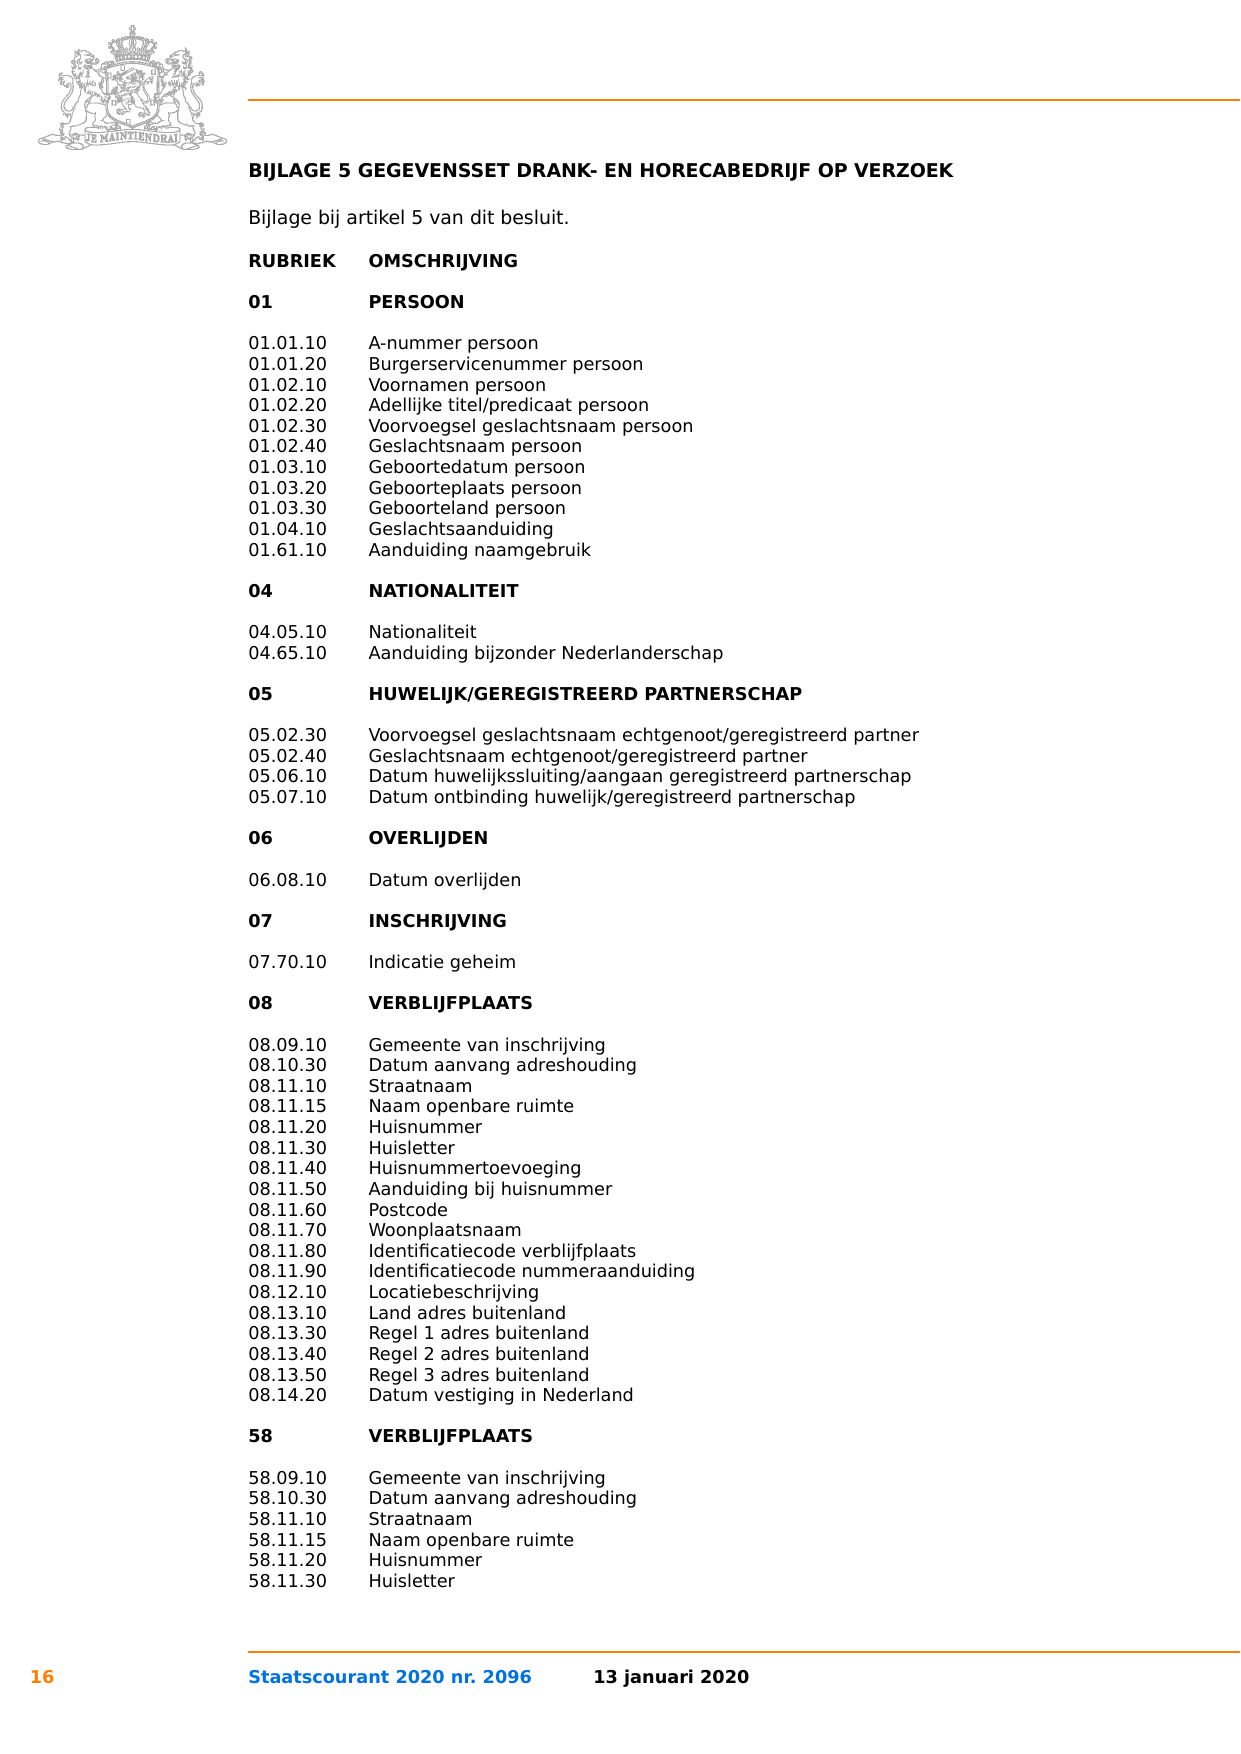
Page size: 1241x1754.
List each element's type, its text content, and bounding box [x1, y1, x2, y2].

table_cell 08.12.10 [248, 1282, 362, 1303]
table_cell VERBLIJFPLAATS [363, 993, 1163, 1014]
table_cell Huisletter [363, 1571, 1163, 1591]
table_cell 08.09.10 [248, 1035, 362, 1055]
table_cell 07.70.10 [248, 952, 362, 973]
table_cell Datum aanvang adreshouding [363, 1488, 1163, 1509]
table_cell 58.10.30 [248, 1488, 362, 1509]
table_cell 08.13.50 [248, 1365, 362, 1385]
table_cell [248, 1406, 362, 1426]
table_cell 08.11.40 [248, 1158, 362, 1179]
table_cell [248, 705, 362, 725]
table_cell [363, 890, 1163, 911]
table_cell 08.11.60 [248, 1200, 362, 1220]
table_cell [363, 808, 1163, 828]
table_cell Locatiebeschrijving [363, 1282, 1163, 1303]
table_cell [363, 973, 1163, 993]
table_cell 01 [248, 292, 362, 313]
table_cell Voornamen persoon [363, 375, 1163, 395]
table_cell 05.07.10 [248, 787, 362, 808]
table_cell 01.02.40 [248, 436, 362, 457]
table_cell Geboorteland persoon [363, 498, 1163, 519]
table_cell Identificatiecode verblijfplaats [363, 1241, 1163, 1261]
table_cell Gemeente van inschrijving [363, 1468, 1163, 1488]
table_cell Adellijke titel/predicaat persoon [363, 395, 1163, 416]
table_cell Huisletter [363, 1138, 1163, 1158]
table_header OMSCHRIJVING [363, 251, 1163, 271]
table_cell A-nummer persoon [363, 333, 1163, 354]
table_cell [363, 601, 1163, 622]
table_cell 08.10.30 [248, 1055, 362, 1076]
table_cell Nationaliteit [363, 622, 1163, 643]
table_cell [363, 1406, 1163, 1426]
table_cell 08.11.10 [248, 1076, 362, 1096]
table_cell 07 [248, 911, 362, 931]
table_cell [363, 849, 1163, 869]
table_cell Aanduiding naamgebruik [363, 540, 1163, 560]
table_cell 58.11.10 [248, 1509, 362, 1529]
table_cell 01.02.10 [248, 375, 362, 395]
table_cell [248, 663, 362, 684]
table_cell Naam openbare ruimte [363, 1530, 1163, 1550]
table_cell [248, 1014, 362, 1034]
table_cell [363, 560, 1163, 581]
table_cell 01.03.10 [248, 457, 362, 478]
table_cell Geslachtsnaam persoon [363, 436, 1163, 457]
table_cell NATIONALITEIT [363, 581, 1163, 601]
table_cell VERBLIJFPLAATS [363, 1426, 1163, 1447]
table_cell 08 [248, 993, 362, 1014]
table_cell [248, 560, 362, 581]
table_cell [248, 849, 362, 869]
table_cell [248, 313, 362, 333]
table_cell PERSOON [363, 292, 1163, 313]
table_cell Datum ontbinding huwelijk/geregistreerd partnerschap [363, 787, 1163, 808]
table_cell 06 [248, 828, 362, 849]
table_cell Naam openbare ruimte [363, 1096, 1163, 1117]
table_cell Woonplaatsnaam [363, 1220, 1163, 1241]
table_cell Identificatiecode nummeraanduiding [363, 1261, 1163, 1282]
table_cell Straatnaam [363, 1076, 1163, 1096]
table_cell Geslachtsaanduiding [363, 519, 1163, 539]
table_cell 08.13.10 [248, 1303, 362, 1323]
table_cell [363, 271, 1163, 292]
table_cell 01.02.20 [248, 395, 362, 416]
table_cell [363, 1014, 1163, 1034]
table_cell Aanduiding bijzonder Nederlanderschap [363, 643, 1163, 663]
table_cell Regel 3 adres buitenland [363, 1365, 1163, 1385]
table_cell 58.11.30 [248, 1571, 362, 1591]
table_cell 01.03.20 [248, 478, 362, 498]
table_cell 04.05.10 [248, 622, 362, 643]
table_cell Straatnaam [363, 1509, 1163, 1529]
table_cell [363, 313, 1163, 333]
table_cell Voorvoegsel geslachtsnaam persoon [363, 416, 1163, 436]
table_cell 04.65.10 [248, 643, 362, 663]
table_cell [248, 1447, 362, 1468]
table_cell 08.11.90 [248, 1261, 362, 1282]
table_cell 08.11.80 [248, 1241, 362, 1261]
table_cell Datum vestiging in Nederland [363, 1385, 1163, 1406]
table_cell Voorvoegsel geslachtsnaam echtgenoot/geregistreerd partner [363, 725, 1163, 746]
table_cell [248, 808, 362, 828]
table_cell 05.06.10 [248, 766, 362, 787]
table_cell [248, 973, 362, 993]
table_cell [248, 890, 362, 911]
table_cell OVERLIJDEN [363, 828, 1163, 849]
table_cell [363, 663, 1163, 684]
table_cell [248, 271, 362, 292]
table_cell Datum aanvang adreshouding [363, 1055, 1163, 1076]
table_cell Huisnummer [363, 1117, 1163, 1138]
table_cell 58.09.10 [248, 1468, 362, 1488]
text Bijlage bij artikel 5 van dit besluit. [248, 207, 1163, 229]
table_cell 06.08.10 [248, 870, 362, 890]
table_cell 08.11.15 [248, 1096, 362, 1117]
table_cell Datum overlijden [363, 870, 1163, 890]
table_cell 58.11.20 [248, 1550, 362, 1571]
table_cell 01.03.30 [248, 498, 362, 519]
picture [38, 25, 227, 150]
table_cell INSCHRIJVING [363, 911, 1163, 931]
table_cell Gemeente van inschrijving [363, 1035, 1163, 1055]
table_cell 08.13.30 [248, 1323, 362, 1344]
table_cell 05.02.30 [248, 725, 362, 746]
subtitle BIJLAGE 5 GEGEVENSSET DRANK- EN HORECABEDRIJF OP VERZOEK [248, 160, 1163, 182]
table_cell Geslachtsnaam echtgenoot/geregistreerd partner [363, 746, 1163, 766]
table_cell Indicatie geheim [363, 952, 1163, 973]
table_cell 08.11.50 [248, 1179, 362, 1199]
table_cell Burgerservicenummer persoon [363, 354, 1163, 374]
table_cell 08.11.20 [248, 1117, 362, 1138]
table_cell Postcode [363, 1200, 1163, 1220]
table_cell Regel 1 adres buitenland [363, 1323, 1163, 1344]
table_cell Huisnummer [363, 1550, 1163, 1571]
table_cell 08.11.70 [248, 1220, 362, 1241]
table_cell 04 [248, 581, 362, 601]
table_cell 08.11.30 [248, 1138, 362, 1158]
table_cell Aanduiding bij huisnummer [363, 1179, 1163, 1199]
table_cell [248, 601, 362, 622]
table_cell 05.02.40 [248, 746, 362, 766]
table_cell Land adres buitenland [363, 1303, 1163, 1323]
table_cell 05 [248, 684, 362, 704]
table_cell [363, 705, 1163, 725]
table_cell [363, 931, 1163, 952]
table_cell 08.13.40 [248, 1344, 362, 1364]
table_cell [363, 1447, 1163, 1468]
table_cell Geboortedatum persoon [363, 457, 1163, 478]
table_cell HUWELIJK/GEREGISTREERD PARTNERSCHAP [363, 684, 1163, 704]
table_cell 01.61.10 [248, 540, 362, 560]
table_header RUBRIEK [248, 251, 362, 271]
table_cell Huisnummertoevoeging [363, 1158, 1163, 1179]
table_cell 01.01.20 [248, 354, 362, 374]
table_cell Regel 2 adres buitenland [363, 1344, 1163, 1364]
table_cell 58 [248, 1426, 362, 1447]
table_cell 08.14.20 [248, 1385, 362, 1406]
table_cell Geboorteplaats persoon [363, 478, 1163, 498]
table_cell 01.02.30 [248, 416, 362, 436]
table_cell 01.01.10 [248, 333, 362, 354]
table_cell 01.04.10 [248, 519, 362, 539]
table_cell Datum huwelijkssluiting/aangaan geregistreerd partnerschap [363, 766, 1163, 787]
table_cell [248, 931, 362, 952]
table_cell 58.11.15 [248, 1530, 362, 1550]
